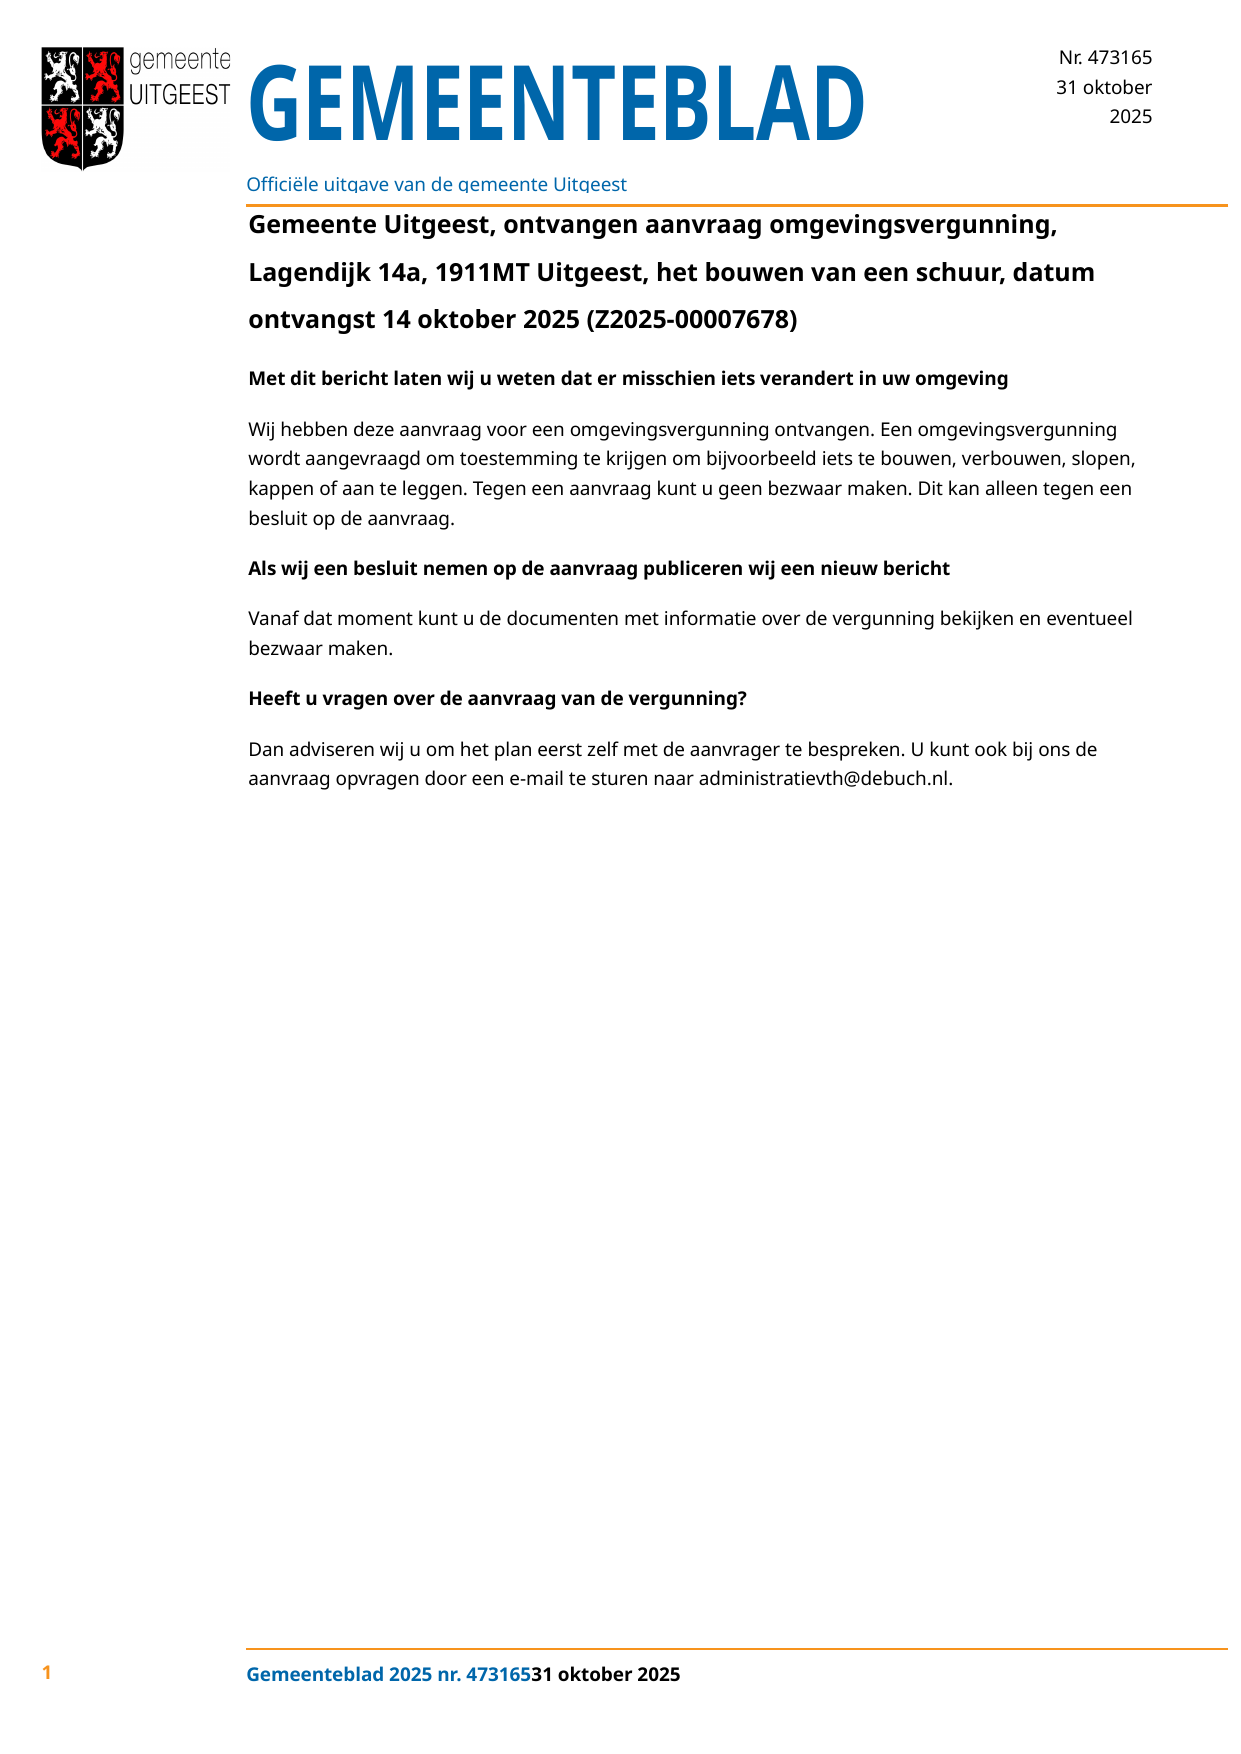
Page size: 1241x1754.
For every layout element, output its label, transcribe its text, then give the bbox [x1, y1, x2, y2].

text Dan adviseren wij u om het plan eerst zelf met de aanvrager te bespreken. U kunt ook bij ons de aanvraag opvragen door een e-mail te sturen naar administratievth@debuch.nl. [248, 736, 1152, 791]
text Vanaf dat moment kunt u de documenten met informatie over de vergunning bekijken en eventueel bezwaar maken. [248, 606, 1152, 661]
text Met dit bericht laten wij u weten dat er misschien iets verandert in uw omgeving [248, 366, 1152, 391]
text Wij hebben deze aanvraag voor een omgevingsvergunning ontvangen. Een omgevingsvergunning wordt aangevraagd om toestemming te krijgen om bijvoorbeeld iets te bouwen, verbouwen, slopen, kappen of aan te leggen. Tegen een aanvraag kunt u geen bezwaar maken. Dit kan alleen tegen een besluit op de aanvraag. [248, 416, 1152, 530]
text Heeft u vragen over de aanvraag van de vergunning? [248, 686, 1152, 711]
picture [41, 47, 231, 172]
text Als wij een besluit nemen op de aanvraag publiceren wij een nieuw bericht [248, 555, 1152, 581]
text Gemeente Uitgeest, ontvangen aanvraag omgevingsvergunning, Lagendijk 14a, 1911MT Uitgeest, het bouwen van een schuur, datum ontvangst 14 oktober 2025 (Z2025-00007678) [248, 207, 1152, 336]
